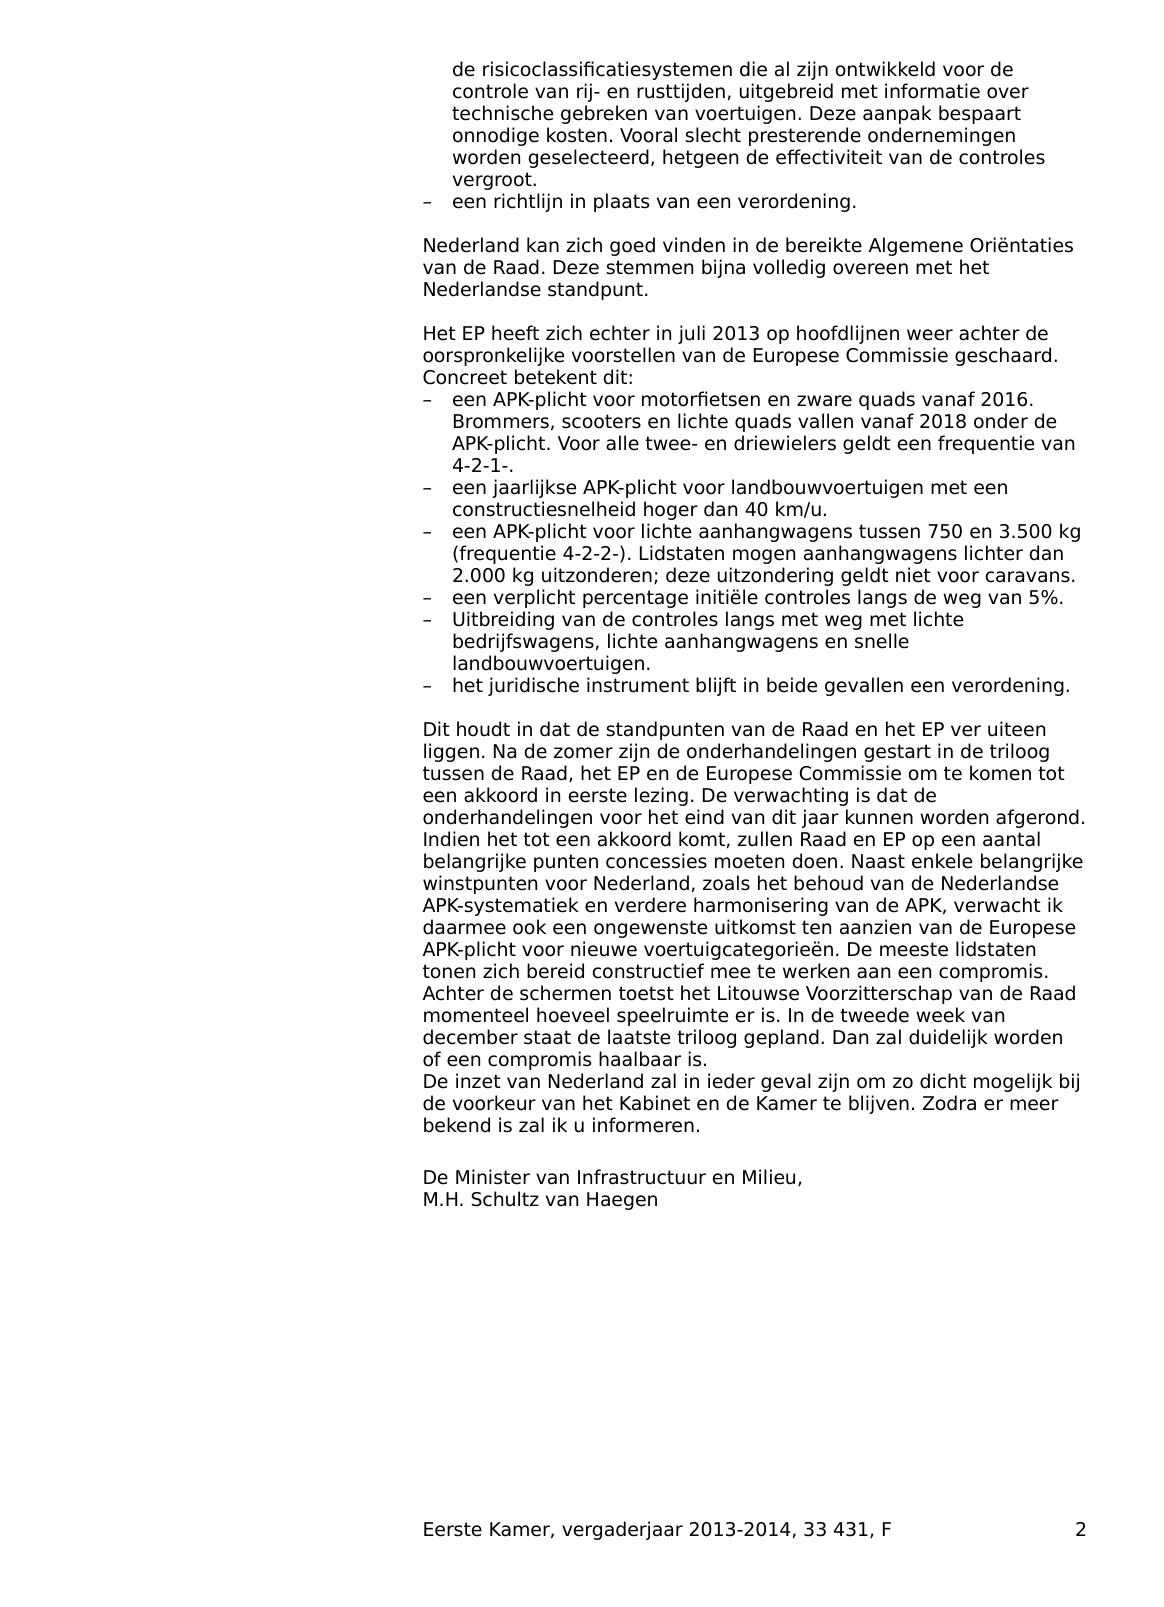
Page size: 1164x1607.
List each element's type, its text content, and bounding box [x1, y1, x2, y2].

text – een verplicht percentage initiële controles langs de weg van 5%. [422, 587, 1087, 609]
text de risicoclassificatiesystemen die al zijn ontwikkeld voor de controle van rij- en rusttijden, uitgebreid met informatie over technische gebreken van voertuigen. Deze aanpak bespaart onnodige kosten. Vooral slecht presterende ondernemingen worden geselecteerd, hetgeen de effectiviteit van de controles vergroot. [422, 59, 1087, 191]
text De Minister van Infrastructuur en Milieu, M.H. Schultz van Haegen [422, 1167, 1087, 1211]
text Nederland kan zich goed vinden in de bereikte Algemene Oriëntaties van de Raad. Deze stemmen bijna volledig overeen met het Nederlandse standpunt. [422, 235, 1087, 301]
text Dit houdt in dat de standpunten van de Raad en het EP ver uiteen liggen. Na de zomer zijn de onderhandelingen gestart in de triloog tussen de Raad, het EP en de Europese Commissie om te komen tot een akkoord in eerste lezing. De verwachting is dat de onderhandelingen voor het eind van dit jaar kunnen worden afgerond. Indien het tot een akkoord komt, zullen Raad en EP op een aantal belangrijke punten concessies moeten doen. Naast enkele belangrijke winstpunten voor Nederland, zoals het behoud van de Nederlandse APK-systematiek en verdere harmonisering van de APK, verwacht ik daarmee ook een ongewenste uitkomst ten aanzien van de Europese APK-plicht voor nieuwe voertuigcategorieën. De meeste lidstaten tonen zich bereid constructief mee te werken aan een compromis. Achter de schermen toetst het Litouwse Voorzitterschap van de Raad momenteel hoeveel speelruimte er is. In de tweede week van december staat de laatste triloog gepland. Dan zal duidelijk worden of een compromis haalbaar is. [422, 719, 1087, 1071]
text De inzet van Nederland zal in ieder geval zijn om zo dicht mogelijk bij de voorkeur van het Kabinet en de Kamer te blijven. Zodra er meer bekend is zal ik u informeren. [422, 1071, 1087, 1137]
text – het juridische instrument blijft in beide gevallen een verordening. [422, 675, 1087, 697]
text – een richtlijn in plaats van een verordening. [422, 191, 1087, 213]
text – een APK-plicht voor motorfietsen en zware quads vanaf 2016. Brommers, scooters en lichte quads vallen vanaf 2018 onder de APK-plicht. Voor alle twee- en driewielers geldt een frequentie van 4-2-1-. [422, 389, 1087, 477]
text – een APK-plicht voor lichte aanhangwagens tussen 750 en 3.500 kg (frequentie 4-2-2-). Lidstaten mogen aanhangwagens lichter dan 2.000 kg uitzonderen; deze uitzondering geldt niet voor caravans. [422, 521, 1087, 587]
text – een jaarlijkse APK-plicht voor landbouwvoertuigen met een constructiesnelheid hoger dan 40 km/u. [422, 477, 1087, 521]
text Het EP heeft zich echter in juli 2013 op hoofdlijnen weer achter de oorspronkelijke voorstellen van de Europese Commissie geschaard. Concreet betekent dit: [422, 323, 1087, 389]
text – Uitbreiding van de controles langs met weg met lichte bedrijfswagens, lichte aanhangwagens en snelle landbouwvoertuigen. [422, 609, 1087, 675]
